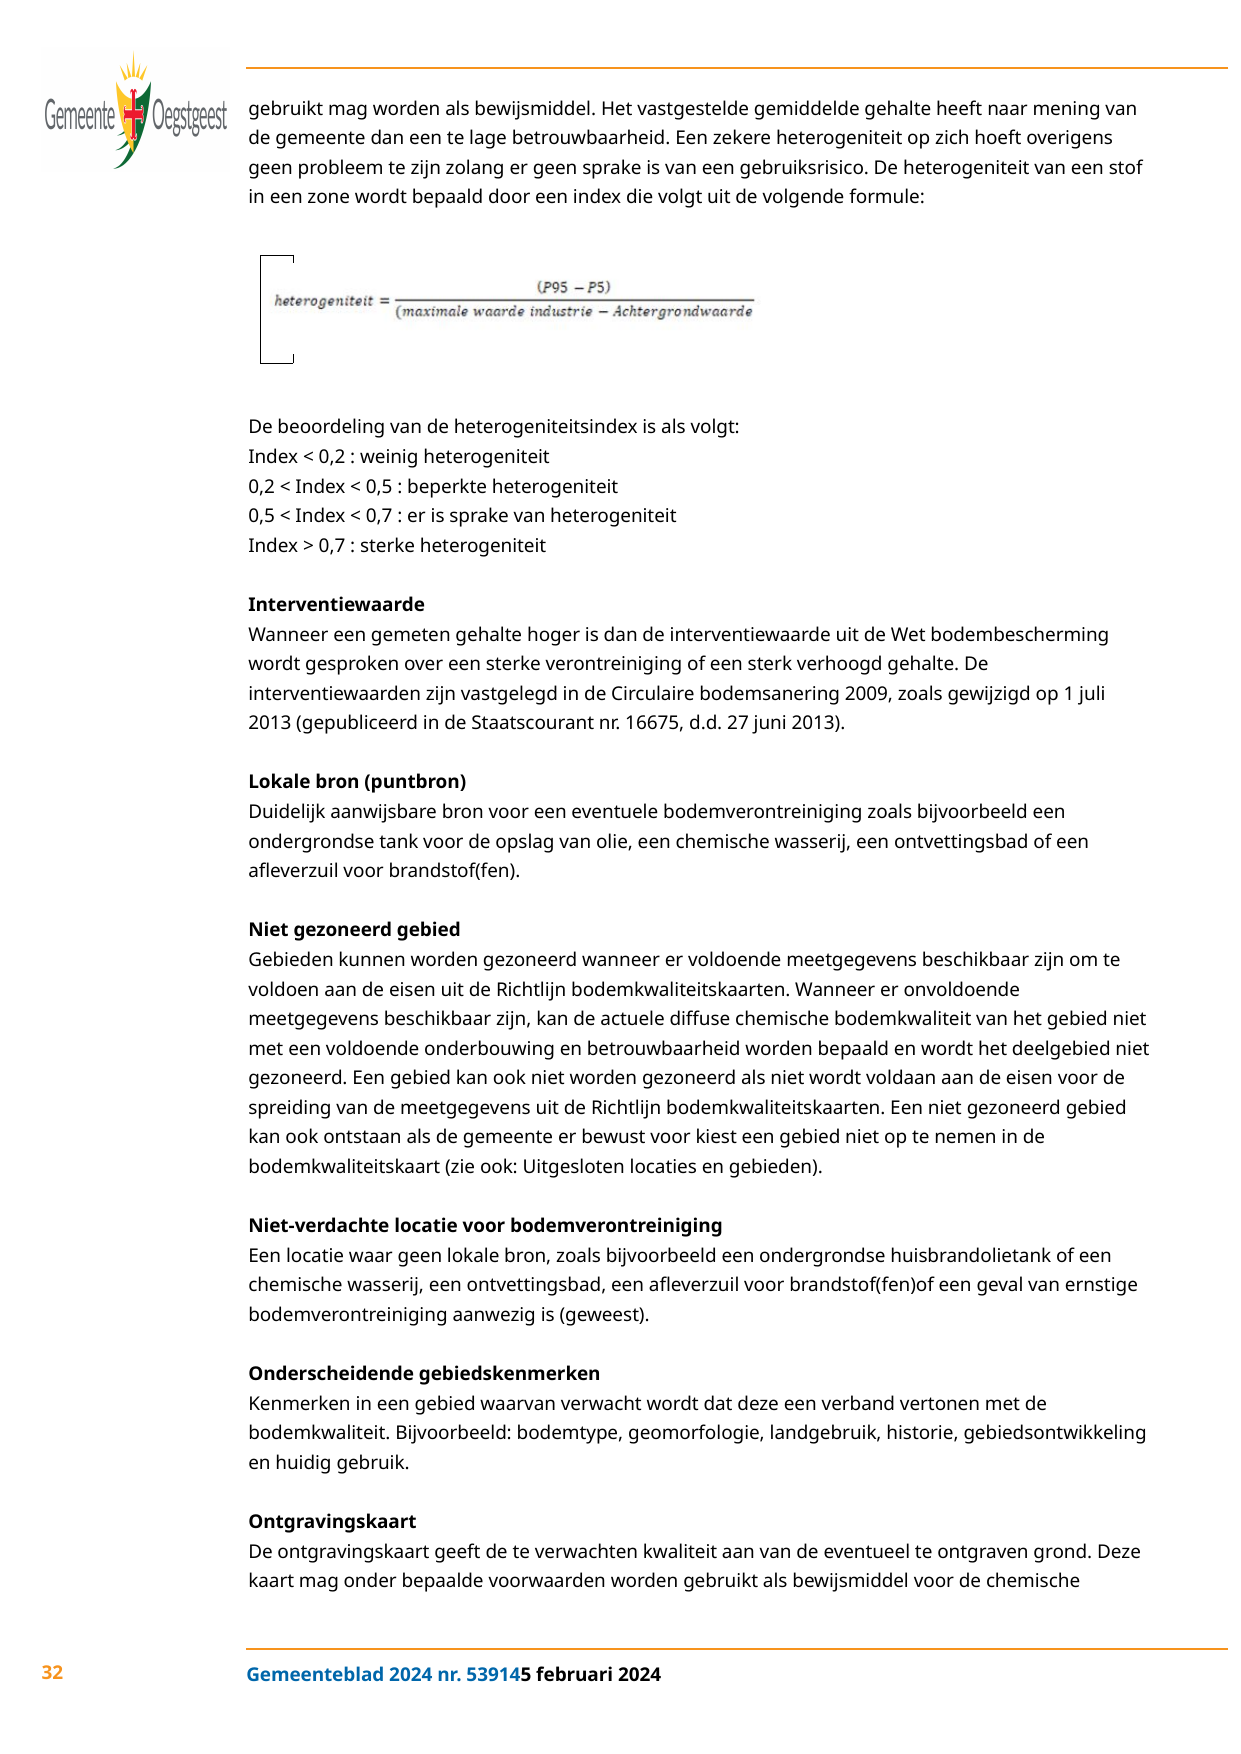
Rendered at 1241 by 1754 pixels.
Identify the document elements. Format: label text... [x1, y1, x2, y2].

text Index < 0,2 : weinig heterogeniteit [248, 443, 1152, 469]
text Niet-verdachte locatie voor bodemverontreiniging [248, 1212, 1152, 1238]
text Index > 0,7 : sterke heterogeniteit [248, 532, 1152, 558]
text Interventiewaarde [248, 591, 1152, 617]
picture [41, 47, 231, 172]
text Wanneer een gemeten gehalte hoger is dan de interventiewaarde uit de Wet bodembescherming wordt gesproken over een sterke verontreiniging of een sterk verhoogd gehalte. De interventiewaarden zijn vastgelegd in de Circulaire bodemsanering 2009, zoals gewijzigd op 1 juli 2013 (gepubliceerd in de Staatscourant nr. 16675, d.d. 27 juni 2013). [248, 621, 1152, 735]
text 0,5 < Index < 0,7 : er is sprake van heterogeniteit [248, 502, 1152, 528]
text Ontgravingskaart [248, 1508, 1152, 1534]
text Gebieden kunnen worden gezoneerd wanneer er voldoende meetgegevens beschikbaar zijn om te voldoen aan de eisen uit de Richtlijn bodemkwaliteitskaarten. Wanneer er onvoldoende meetgegevens beschikbaar zijn, kan de actuele diffuse chemische bodemkwaliteit van het gebied niet met een voldoende onderbouwing en betrouwbaarheid worden bepaald en wordt het deelgebied niet gezoneerd. Een gebied kan ook niet worden gezoneerd als niet wordt voldaan aan de eisen voor de spreiding van de meetgegevens uit de Richtlijn bodemkwaliteitskaarten. Een niet gezoneerd gebied kan ook ontstaan als de gemeente er bewust voor kiest een gebied niet op te nemen in de bodemkwaliteitskaart (zie ook: Uitgesloten locaties en gebieden). [248, 946, 1152, 1179]
text Kenmerken in een gebied waarvan verwacht wordt dat deze een verband vertonen met de bodemkwaliteit. Bijvoorbeeld: bodemtype, geomorfologie, landgebruik, historie, gebiedsontwikkeling en huidig gebruik. [248, 1390, 1152, 1475]
text Lokale bron (puntbron) [248, 769, 1152, 794]
text De ontgravingskaart geeft de te verwachten kwaliteit aan van de eventueel te ontgraven grond. Deze kaart mag onder bepaalde voorwaarden worden gebruikt als bewijsmiddel voor de chemische [248, 1538, 1152, 1593]
picture [268, 263, 771, 354]
text gebruikt mag worden als bewijsmiddel. Het vastgestelde gemiddelde gehalte heeft naar mening van de gemeente dan een te lage betrouwbaarheid. Een zekere heterogeniteit op zich hoeft overigens geen probleem te zijn zolang er geen sprake is van een gebruiksrisico. De heterogeniteit van een stof in een zone wordt bepaald door een index die volgt uit de volgende formule: [248, 95, 1152, 209]
text Duidelijk aanwijsbare bron voor een eventuele bodemverontreiniging zoals bijvoorbeeld een ondergrondse tank voor de opslag van olie, een chemische wasserij, een ontvettingsbad of een afleverzuil voor brandstof(fen). [248, 798, 1152, 883]
text Onderscheidende gebiedskenmerken [248, 1360, 1152, 1386]
text De beoordeling van de heterogeniteitsindex is als volgt: [248, 414, 1152, 439]
text Niet gezoneerd gebied [248, 917, 1152, 942]
text 0,2 < Index < 0,5 : beperkte heterogeniteit [248, 473, 1152, 499]
text Een locatie waar geen lokale bron, zoals bijvoorbeeld een ondergrondse huisbrandolietank of een chemische wasserij, een ontvettingsbad, een afleverzuil voor brandstof(fen)of een geval van ernstige bodemverontreiniging aanwezig is (geweest). [248, 1242, 1152, 1327]
